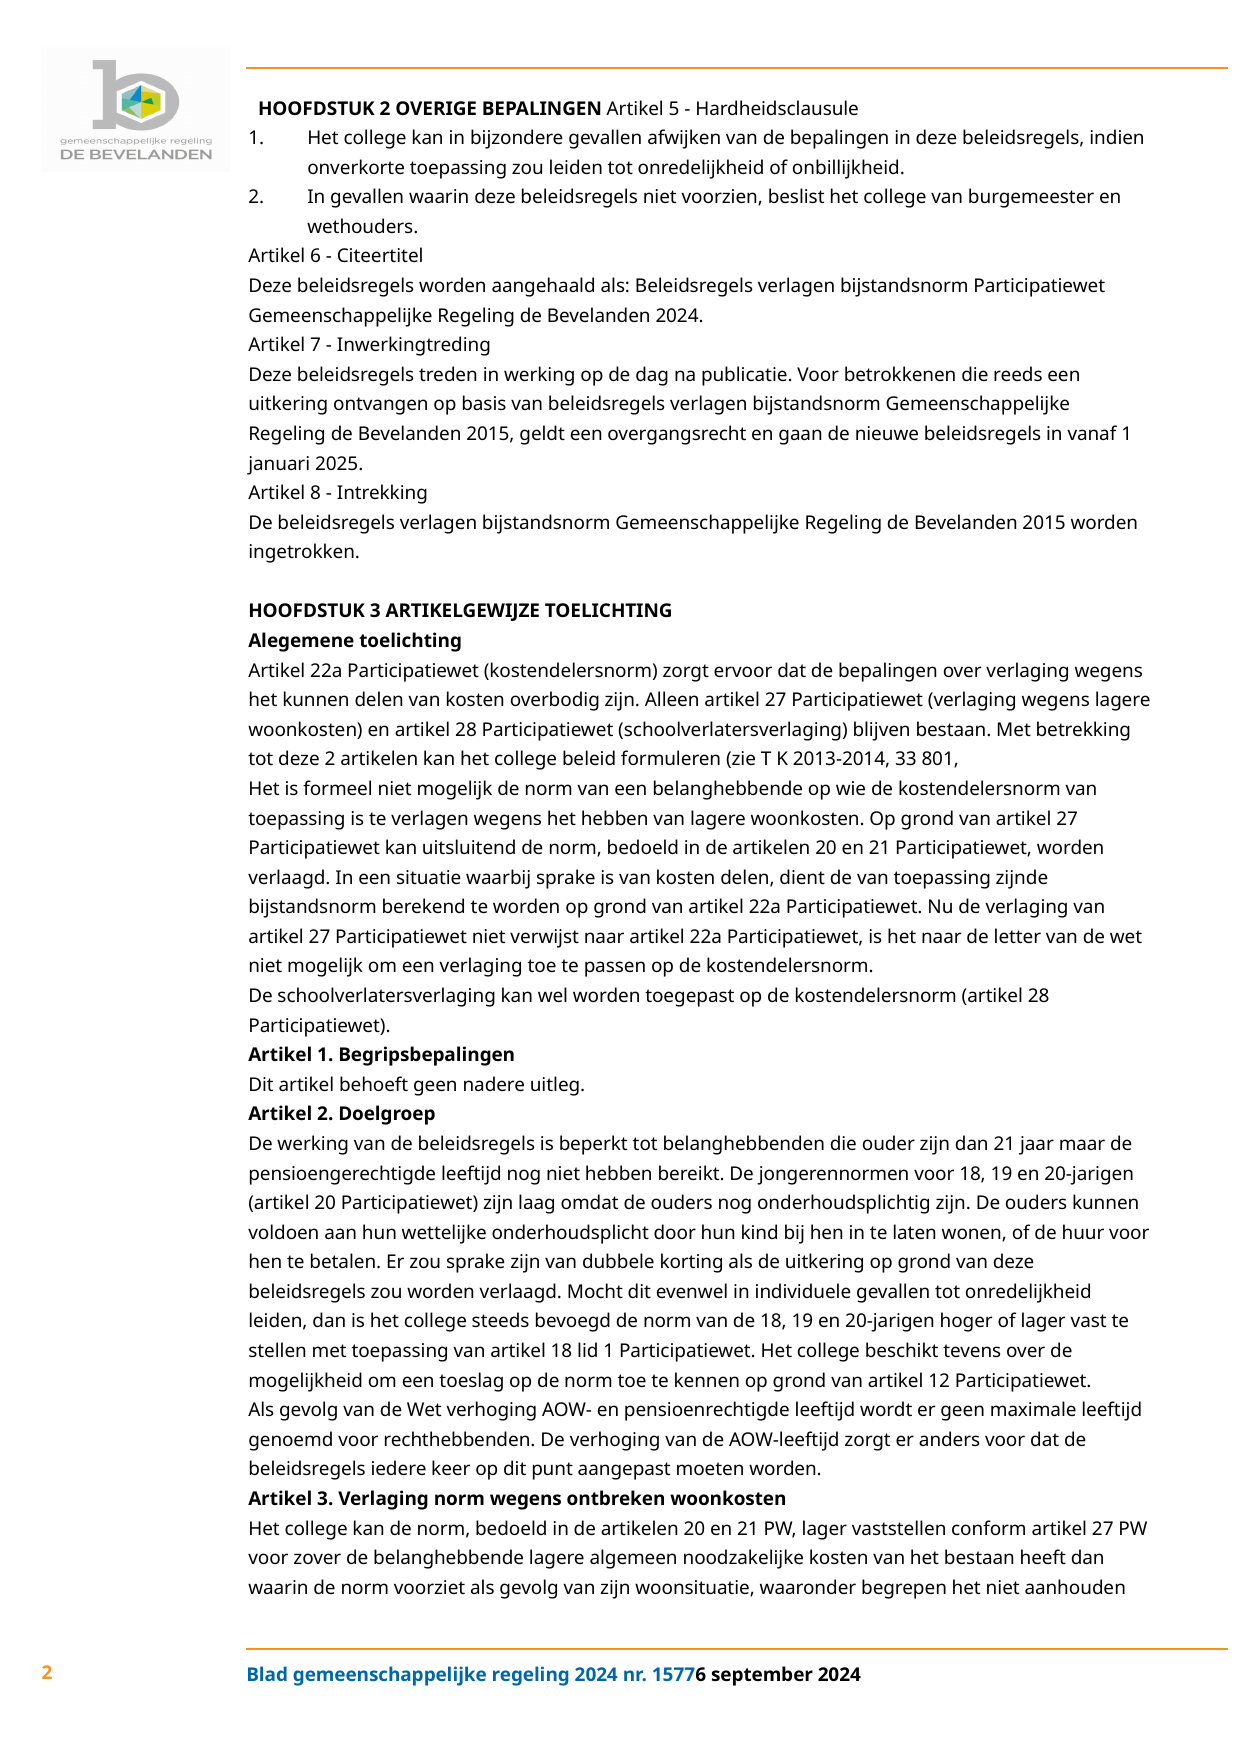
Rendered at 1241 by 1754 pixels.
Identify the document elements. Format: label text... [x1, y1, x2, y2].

text Artikel 22a Participatiewet (kostendelersnorm) zorgt ervoor dat de bepalingen over verlaging wegens het kunnen delen van kosten overbodig zijn. Alleen artikel 27 Participatiewet (verlaging wegens lagere woonkosten) en artikel 28 Participatiewet (schoolverlatersverlaging) blijven bestaan. Met betrekking tot deze 2 artikelen kan het college beleid formuleren (zie T K 2013-2014, 33 801, [248, 657, 1152, 771]
list In gevallen waarin deze beleidsregels niet voorzien, beslist het college van burgemeester en wethouders. [248, 183, 1152, 239]
text Artikel 3. Verlaging norm wegens ontbreken woonkosten [248, 1485, 1152, 1511]
picture [41, 47, 231, 172]
text Artikel 7 - Inwerkingtreding [248, 331, 1152, 357]
text Alegemene toelichting [248, 627, 1152, 653]
text Artikel 2. Doelgroep [248, 1101, 1152, 1126]
text De schoolverlatersverlaging kan wel worden toegepast op de kostendelersnorm (artikel 28 Participatiewet). [248, 982, 1152, 1038]
text Deze beleidsregels treden in werking op de dag na publicatie. Voor betrokkenen die reeds een uitkering ontvangen op basis van beleidsregels verlagen bijstandsnorm Gemeenschappelijke Regeling de Bevelanden 2015, geldt een overgangsrecht en gaan de nieuwe beleidsregels in vanaf 1 januari 2025. [248, 361, 1152, 476]
text Artikel 1. Begripsbepalingen [248, 1041, 1152, 1067]
text Dit artikel behoeft geen nadere uitleg. [248, 1071, 1152, 1097]
text Het college kan de norm, bedoeld in de artikelen 20 en 21 PW, lager vaststellen conform artikel 27 PW voor zover de belanghebbende lagere algemeen noodzakelijke kosten van het bestaan heeft dan waarin de norm voorziet als gevolg van zijn woonsituatie, waaronder begrepen het niet aanhouden [248, 1515, 1152, 1600]
text De beleidsregels verlagen bijstandsnorm Gemeenschappelijke Regeling de Bevelanden 2015 worden ingetrokken. [248, 509, 1152, 564]
text HOOFDSTUK 2 OVERIGE BEPALINGEN Artikel 5 - Hardheidsclausule [248, 95, 1152, 121]
text Als gevolg van de Wet verhoging AOW- en pensioenrechtigde leeftijd wordt er geen maximale leeftijd genoemd voor rechthebbenden. De verhoging van de AOW-leeftijd zorgt er anders voor dat de beleidsregels iedere keer op dit punt aangepast moeten worden. [248, 1396, 1152, 1481]
list Het college kan in bijzondere gevallen afwijken van de bepalingen in deze beleidsregels, indien onverkorte toepassing zou leiden tot onredelijkheid of onbillijkheid. [248, 124, 1152, 180]
text Het is formeel niet mogelijk de norm van een belanghebbende op wie de kostendelersnorm van toepassing is te verlagen wegens het hebben van lagere woonkosten. Op grond van artikel 27 Participatiewet kan uitsluitend de norm, bedoeld in de artikelen 20 en 21 Participatiewet, worden verlaagd. In een situatie waarbij sprake is van kosten delen, dient de van toepassing zijnde bijstandsnorm berekend te worden op grond van artikel 22a Participatiewet. Nu de verlaging van artikel 27 Participatiewet niet verwijst naar artikel 22a Participatiewet, is het naar de letter van de wet niet mogelijk om een verlaging toe te passen op de kostendelersnorm. [248, 775, 1152, 978]
text Artikel 8 - Intrekking [248, 479, 1152, 505]
text De werking van de beleidsregels is beperkt tot belanghebbenden die ouder zijn dan 21 jaar maar de pensioengerechtigde leeftijd nog niet hebben bereikt. De jongerennormen voor 18, 19 en 20-jarigen (artikel 20 Participatiewet) zijn laag omdat de ouders nog onderhoudsplichtig zijn. De ouders kunnen voldoen aan hun wettelijke onderhoudsplicht door hun kind bij hen in te laten wonen, of de huur voor hen te betalen. Er zou sprake zijn van dubbele korting als de uitkering op grond van deze beleidsregels zou worden verlaagd. Mocht dit evenwel in individuele gevallen tot onredelijkheid leiden, dan is het college steeds bevoegd de norm van de 18, 19 en 20-jarigen hoger of lager vast te stellen met toepassing van artikel 18 lid 1 Participatiewet. Het college beschikt tevens over de mogelijkheid om een toeslag op de norm toe te kennen op grond van artikel 12 Participatiewet. [248, 1130, 1152, 1393]
text HOOFDSTUK 3 ARTIKELGEWIJZE TOELICHTING [248, 598, 1152, 623]
text Deze beleidsregels worden aangehaald als: Beleidsregels verlagen bijstandsnorm Participatiewet Gemeenschappelijke Regeling de Bevelanden 2024. [248, 272, 1152, 328]
text Artikel 6 - Citeertitel [248, 243, 1152, 268]
